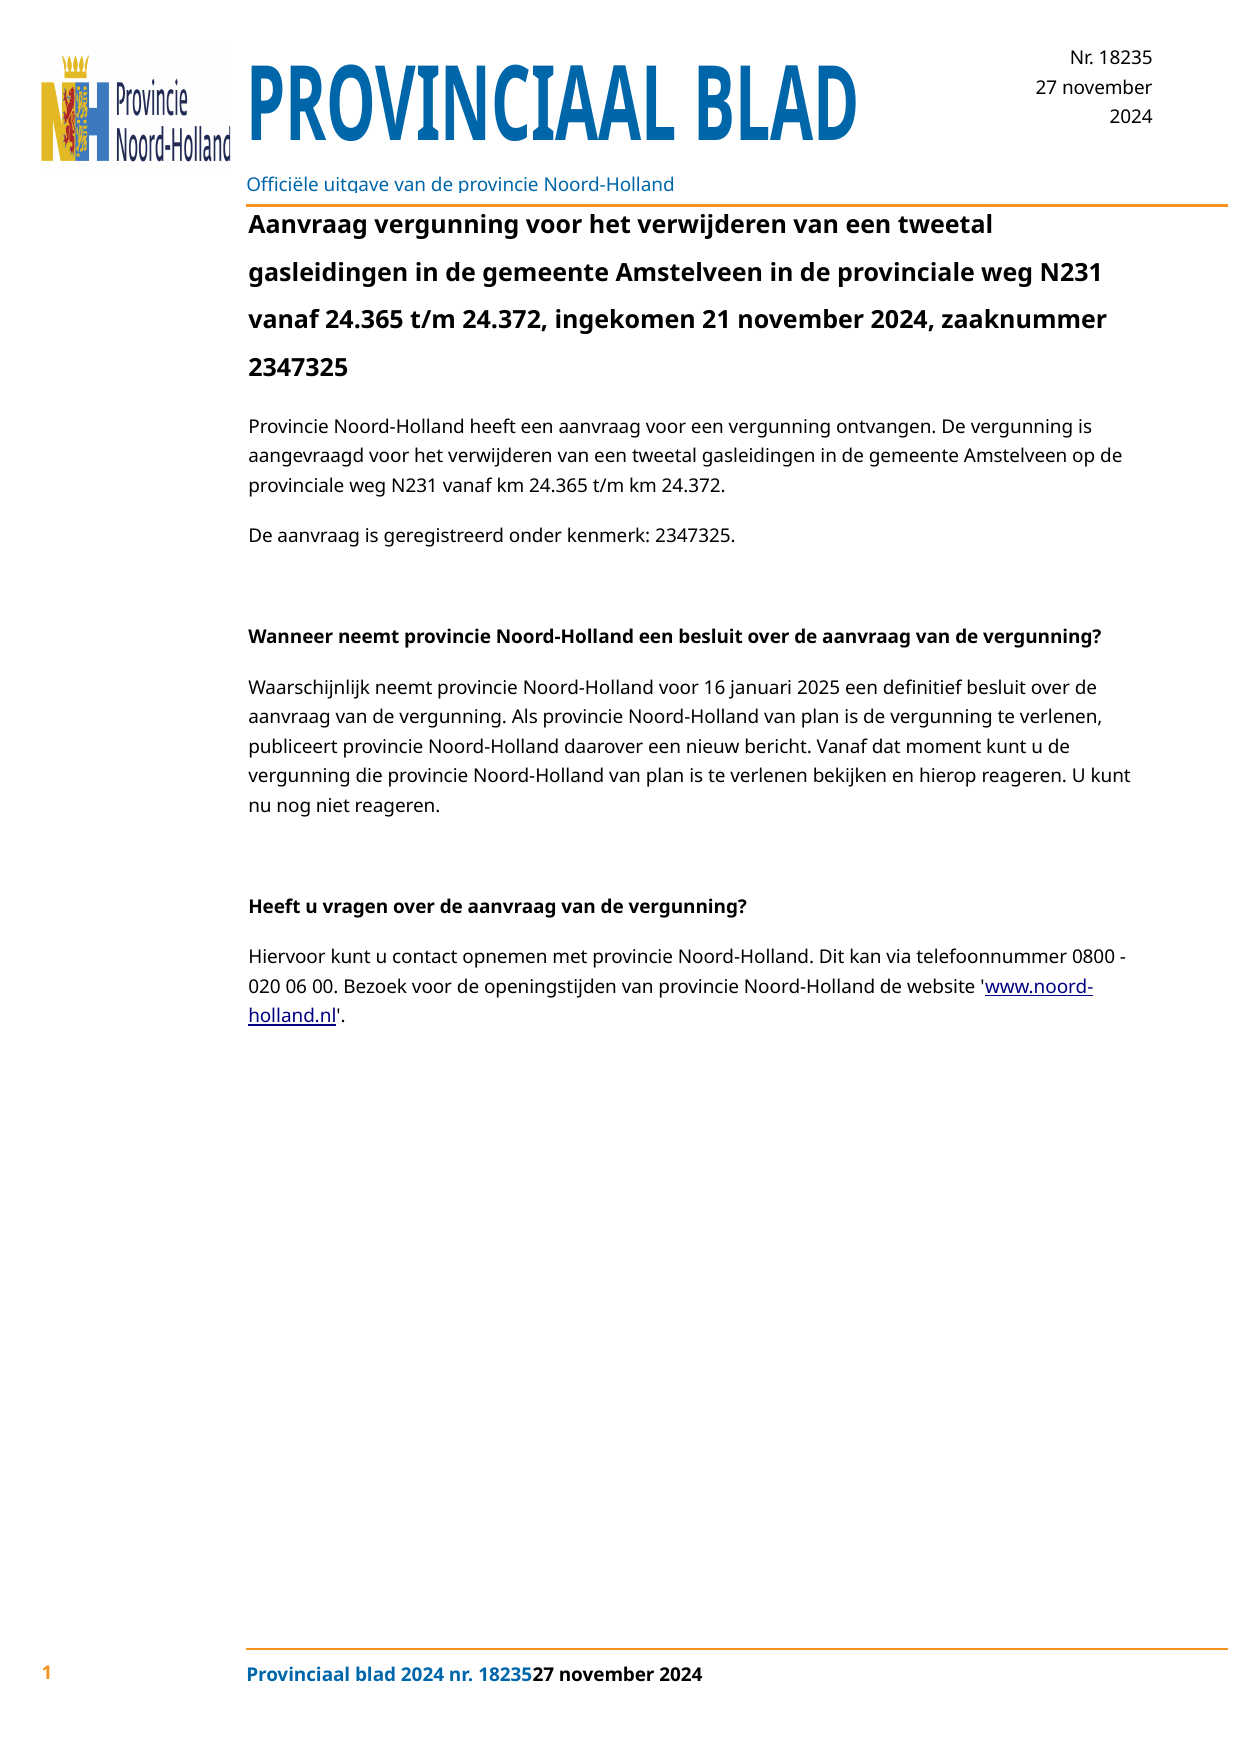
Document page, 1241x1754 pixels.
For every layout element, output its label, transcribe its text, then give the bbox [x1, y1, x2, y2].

text De aanvraag is geregistreerd onder kenmerk: 2347325. [248, 523, 1152, 548]
text Waarschijnlijk neemt provincie Noord-Holland voor 16 januari 2025 een definitief besluit over de aanvraag van de vergunning. Als provincie Noord-Holland van plan is de vergunning te verlenen, publiceert provincie Noord-Holland daarover een nieuw bericht. Vanaf dat moment kunt u de vergunning die provincie Noord-Holland van plan is te verlenen bekijken en hierop reageren. U kunt nu nog niet reageren. [248, 674, 1152, 818]
text Wanneer neemt provincie Noord-Holland een besluit over de aanvraag van de vergunning? [248, 623, 1152, 649]
text Provincie Noord-Holland heeft een aanvraag voor een vergunning ontvangen. De vergunning is aangevraagd voor het verwijderen van een tweetal gasleidingen in de gemeente Amstelveen op de provinciale weg N231 vanaf km 24.365 t/m km 24.372. [248, 413, 1152, 498]
text Heeft u vragen over de aanvraag van de vergunning? [248, 893, 1152, 919]
text Hiervoor kunt u contact opnemen met provincie Noord-Holland. Dit kan via telefoonnummer 0800 - 020 06 00. Bezoek voor de openingstijden van provincie Noord-Holland de website 'www.noord-holland.nl'. [248, 943, 1152, 1028]
text Aanvraag vergunning voor het verwijderen van een tweetal gasleidingen in de gemeente Amstelveen in de provinciale weg N231 vanaf 24.365 t/m 24.372, ingekomen 21 november 2024, zaaknummer 2347325 [248, 207, 1152, 384]
picture [41, 47, 231, 172]
